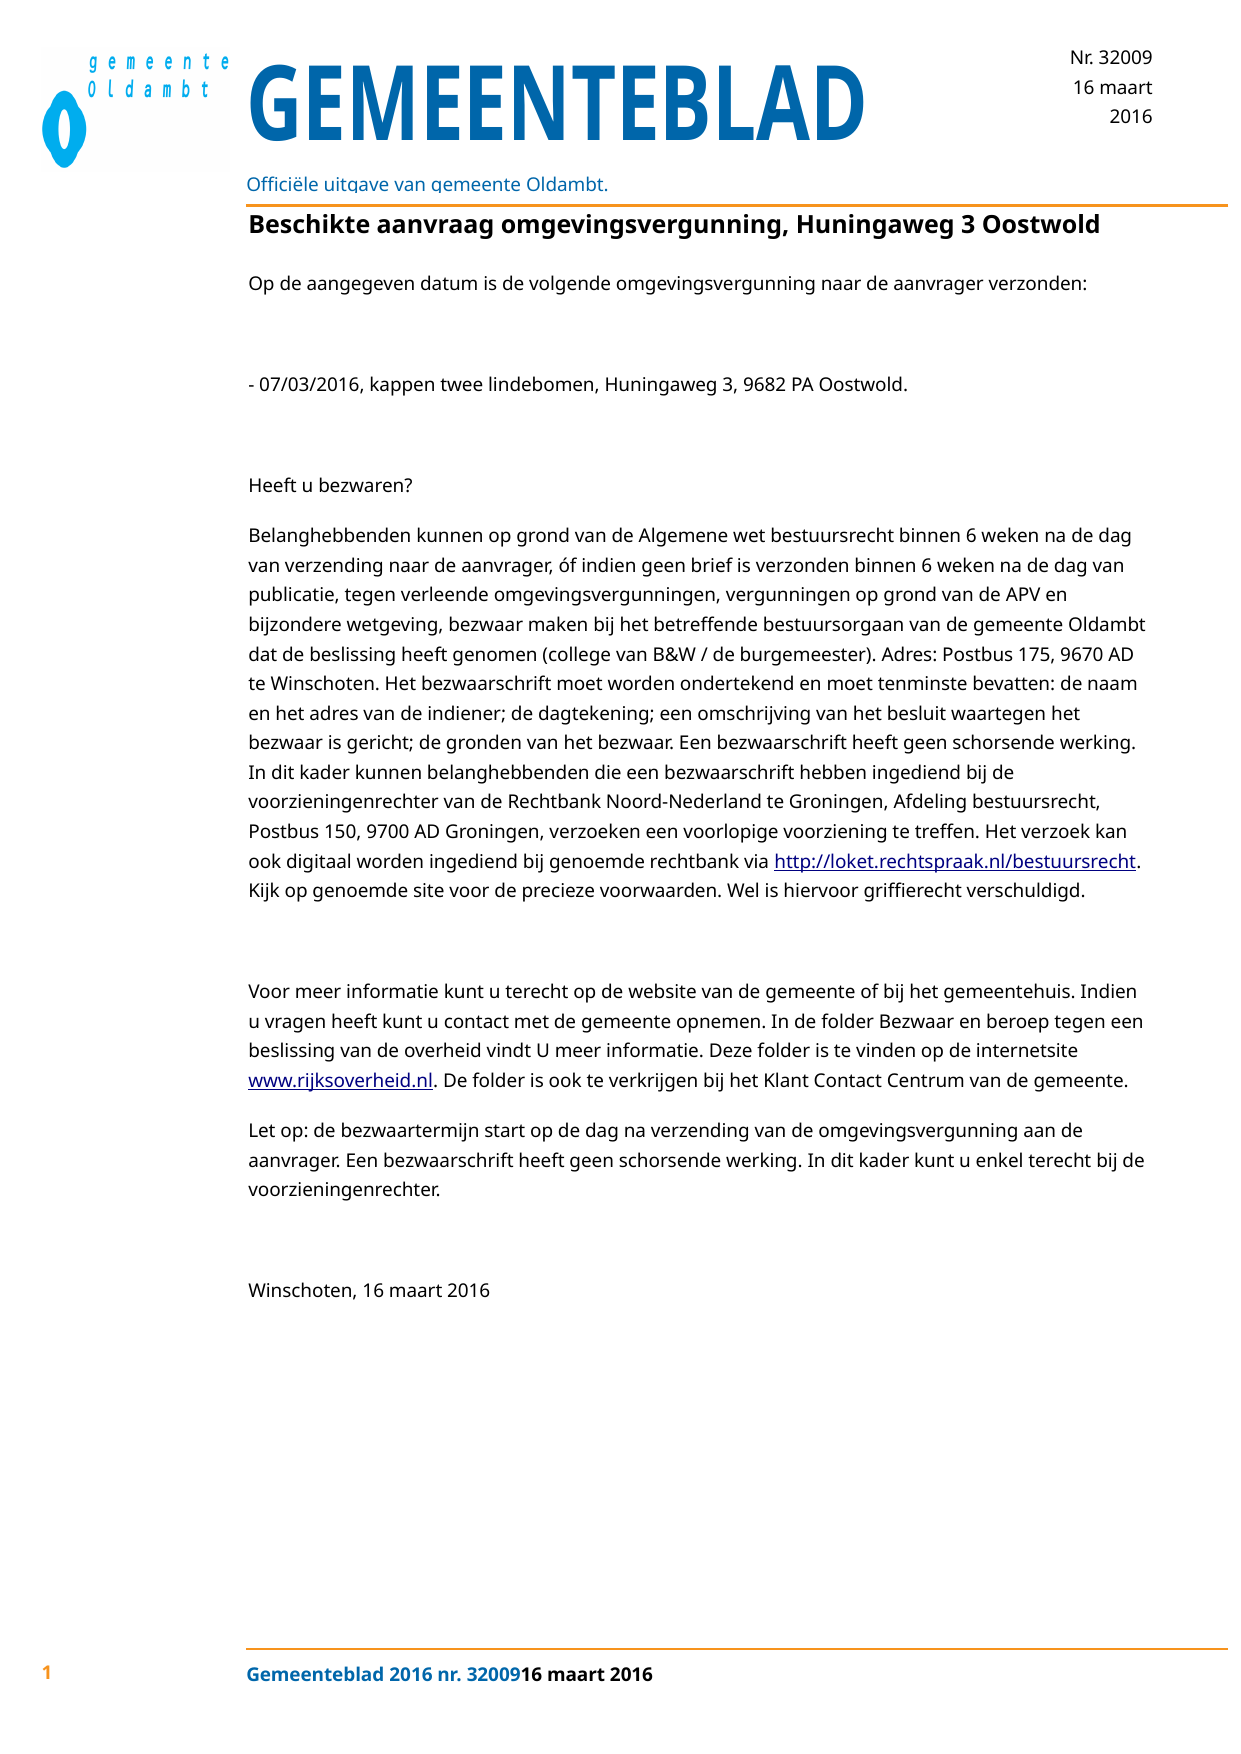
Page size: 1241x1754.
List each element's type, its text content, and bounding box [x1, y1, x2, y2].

text - 07/03/2016, kappen twee lindebomen, Huningaweg 3, 9682 PA Oostwold. [248, 371, 1152, 397]
text Op de aangegeven datum is de volgende omgevingsvergunning naar de aanvrager verzonden: [248, 270, 1152, 296]
text Belanghebbenden kunnen op grond van de Algemene wet bestuursrecht binnen 6 weken na de dag van verzending naar de aanvrager, óf indien geen brief is verzonden binnen 6 weken na de dag van publicatie, tegen verleende omgevingsvergunningen, vergunningen op grond van de APV en bijzondere wetgeving, bezwaar maken bij het betreffende bestuursorgaan van de gemeente Oldambt dat de beslissing heeft genomen (college van B&W / de burgemeester). Adres: Postbus 175, 9670 AD te Winschoten. Het bezwaarschrift moet worden ondertekend en moet tenminste bevatten: de naam en het adres van de indiener; de dagtekening; een omschrijving van het besluit waartegen het bezwaar is gericht; de gronden van het bezwaar. Een bezwaarschrift heeft geen schorsende werking. In dit kader kunnen belanghebbenden die een bezwaarschrift hebben ingediend bij de voorzieningenrechter van de Rechtbank Noord-Nederland te Groningen, Afdeling bestuursrecht, Postbus 150, 9700 AD Groningen, verzoeken een voorlopige voorziening te treffen. Het verzoek kan ook digitaal worden ingediend bij genoemde rechtbank via http://loket.rechtspraak.nl/bestuursrecht. Kijk op genoemde site voor de precieze voorwaarden. Wel is hiervoor griffierecht verschuldigd. [248, 522, 1152, 903]
text Voor meer informatie kunt u terecht op de website van de gemeente of bij het gemeentehuis. Indien u vragen heeft kunt u contact met de gemeente opnemen. In de folder Bezwaar en beroep tegen een beslissing van de overheid vindt U meer informatie. Deze folder is te vinden op de internetsite www.rijksoverheid.nl. De folder is ook te verkrijgen bij het Klant Contact Centrum van de gemeente. [248, 978, 1152, 1093]
picture [41, 47, 231, 172]
text Let op: de bezwaartermijn start op de dag na verzending van de omgevingsvergunning aan de aanvrager. Een bezwaarschrift heeft geen schorsende werking. In dit kader kunt u enkel terecht bij de voorzieningenrechter. [248, 1117, 1152, 1202]
text Heeft u bezwaren? [248, 472, 1152, 498]
text Beschikte aanvraag omgevingsvergunning, Huningaweg 3 Oostwold [248, 207, 1152, 241]
text Winschoten, 16 maart 2016 [248, 1277, 1152, 1303]
